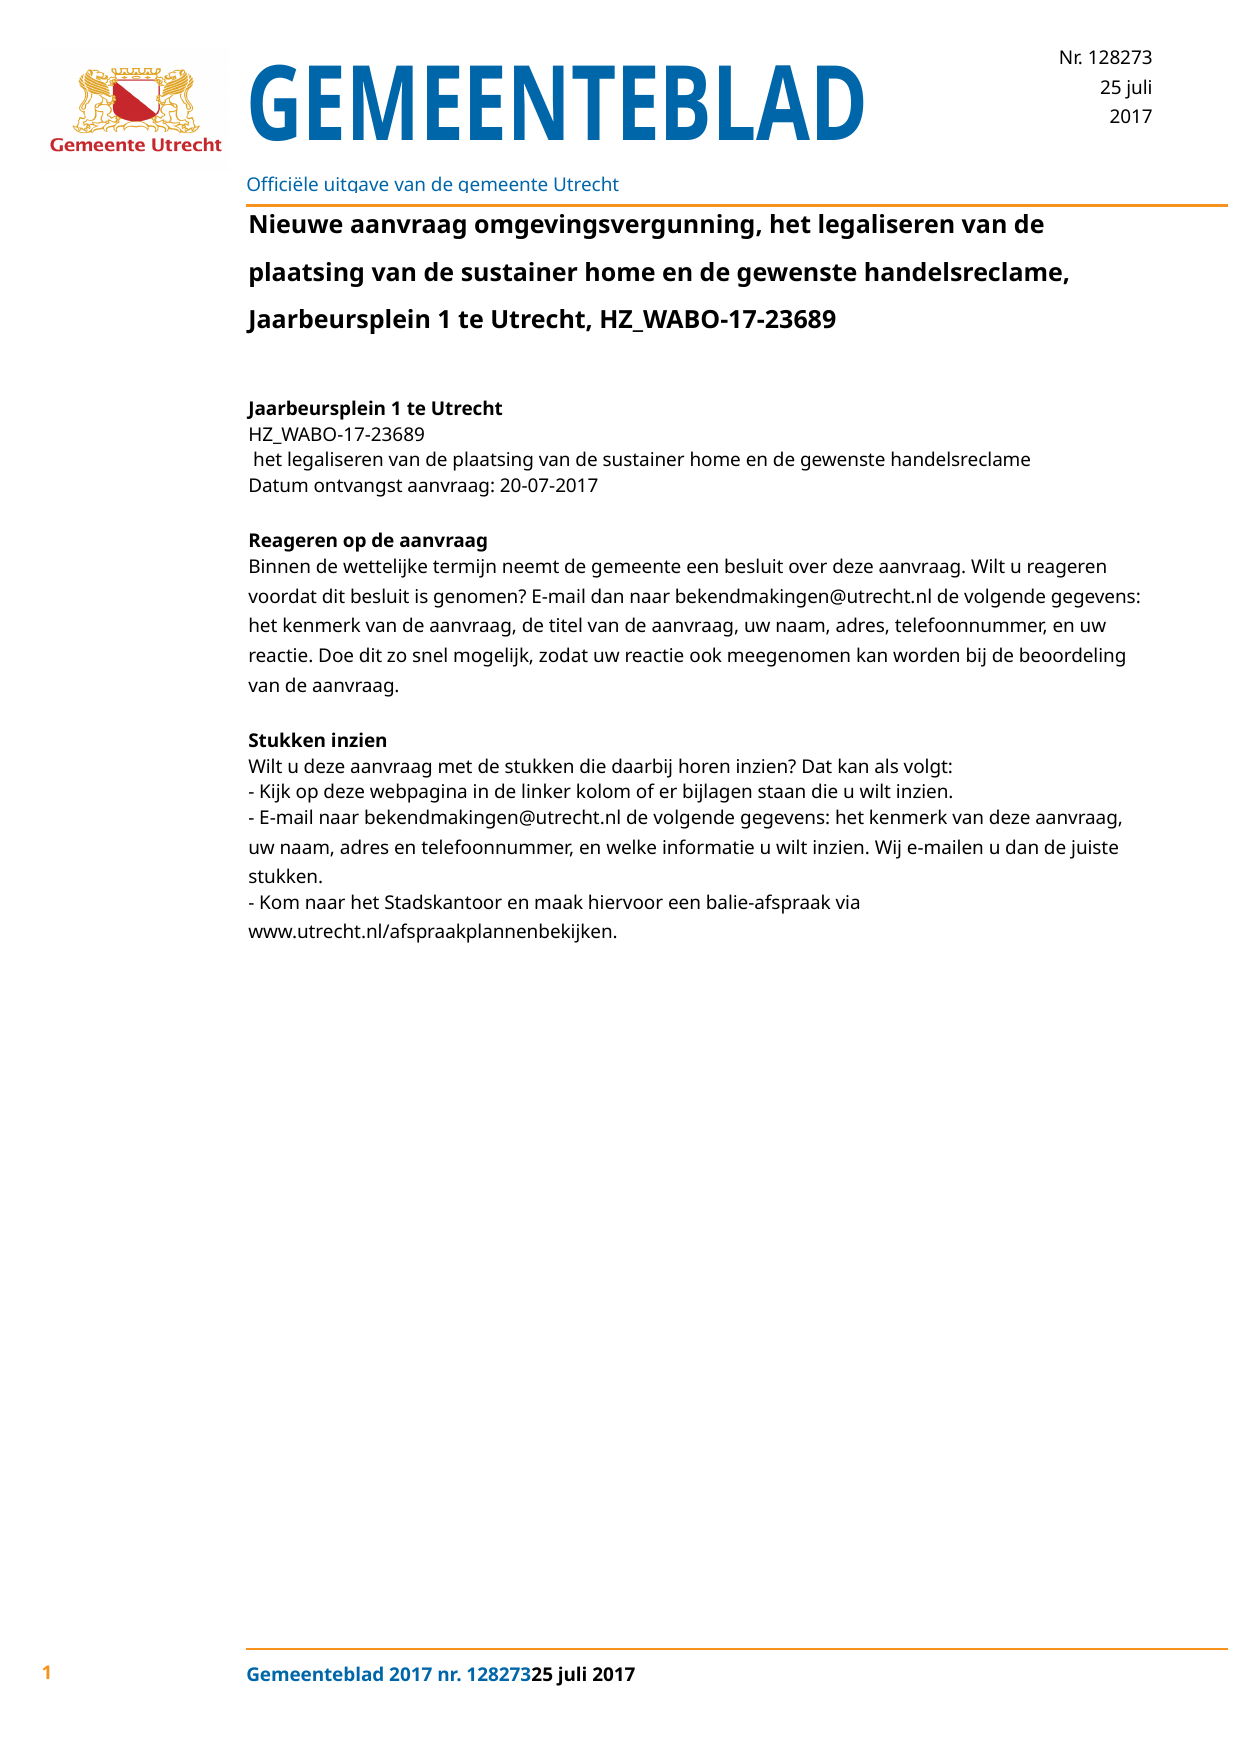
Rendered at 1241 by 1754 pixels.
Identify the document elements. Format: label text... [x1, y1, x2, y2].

table_cell het legaliseren van de plaatsing van de sustainer home en de gewenste handelsreclame [248, 447, 1152, 472]
table_cell Datum ontvangst aanvraag: 20-07-2017 [248, 473, 1152, 528]
picture [41, 47, 231, 172]
table_cell - Kijk op deze webpagina in de linker kolom of er bijlagen staan die u wilt inzien. [248, 779, 1152, 804]
table_header Jaarbeursplein 1 te Utrecht [248, 395, 1152, 421]
table_cell HZ_WABO-17-23689 [248, 421, 1152, 447]
table_cell Reageren op de aanvraag [248, 528, 1152, 553]
table_cell Wilt u deze aanvraag met de stukken die daarbij horen inzien? Dat kan als volgt: [248, 753, 1152, 778]
table_cell Binnen de wettelijke termijn neemt de gemeente een besluit over deze aanvraag. Wilt u reageren voordat dit besluit is genomen? E-mail dan naar bekendmakingen@utrecht.nl de volgende gegevens: het kenmerk van de aanvraag, de titel van de aanvraag, uw naam, adres, telefoonnummer, en uw reactie. Doe dit zo snel mogelijk, zodat uw reactie ook meegenomen kan worden bij de beoordeling van de aanvraag. [248, 554, 1152, 727]
table_cell - E-mail naar bekendmakingen@utrecht.nl de volgende gegevens: het kenmerk van deze aanvraag, uw naam, adres en telefoonnummer, en welke informatie u wilt inzien. Wij e-mailen u dan de juiste stukken. [248, 804, 1152, 889]
table_cell Stukken inzien [248, 727, 1152, 753]
table_cell - Kom naar het Stadskantoor en maak hiervoor een balie-afspraak via www.utrecht.nl/afspraakplannenbekijken. [248, 889, 1152, 944]
text Nieuwe aanvraag omgevingsvergunning, het legaliseren van de plaatsing van de sustainer home en de gewenste handelsreclame, Jaarbeursplein 1 te Utrecht, HZ_WABO-17-23689 [248, 207, 1152, 336]
